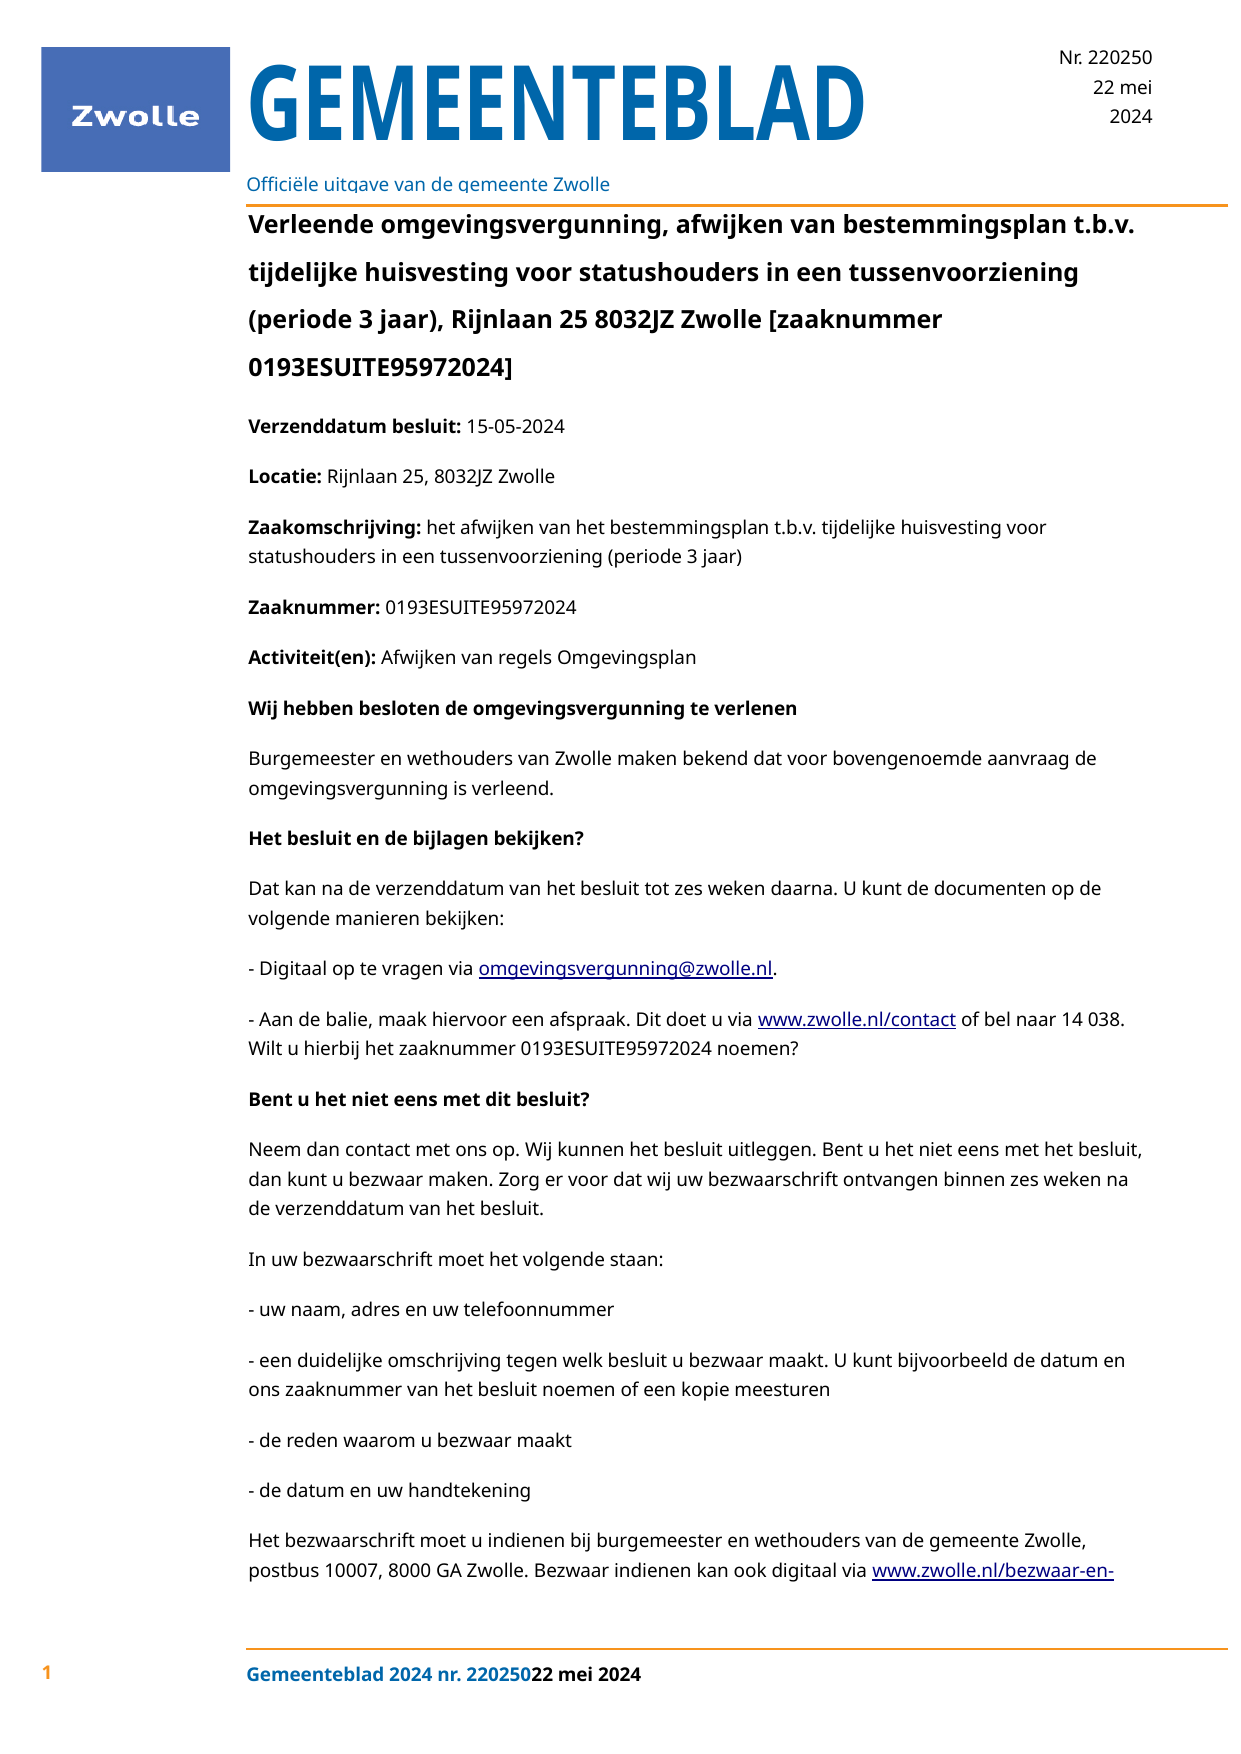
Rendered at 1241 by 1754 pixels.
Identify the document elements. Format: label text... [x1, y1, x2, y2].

text Activiteit(en): Afwijken van regels Omgevingsplan [248, 644, 1152, 670]
text Burgemeester en wethouders van Zwolle maken bekend dat voor bovengenoemde aanvraag de omgevingsvergunning is verleend. [248, 745, 1152, 801]
picture [41, 47, 231, 172]
text - een duidelijke omschrijving tegen welk besluit u bezwaar maakt. U kunt bijvoorbeeld de datum en ons zaaknummer van het besluit noemen of een kopie meesturen [248, 1347, 1152, 1402]
text Zaaknummer: 0193ESUITE95972024 [248, 594, 1152, 620]
text - Digitaal op te vragen via omgevingsvergunning@zwolle.nl. [248, 956, 1152, 981]
text Dat kan na de verzenddatum van het besluit tot zes weken daarna. U kunt de documenten op de volgende manieren bekijken: [248, 876, 1152, 931]
text Locatie: Rijnlaan 25, 8032JZ Zwolle [248, 463, 1152, 489]
text Het bezwaarschrift moet u indienen bij burgemeester en wethouders van de gemeente Zwolle, postbus 10007, 8000 GA Zwolle. Bezwaar indienen kan ook digitaal via www.zwolle.nl/bezwaar-en- [248, 1528, 1152, 1583]
text Neem dan contact met ons op. Wij kunnen het besluit uitleggen. Bent u het niet eens met het besluit, dan kunt u bezwaar maken. Zorg er voor dat wij uw bezwaarschrift ontvangen binnen zes weken na de verzenddatum van het besluit. [248, 1136, 1152, 1221]
text Bent u het niet eens met dit besluit? [248, 1086, 1152, 1112]
text Wij hebben besloten de omgevingsvergunning te verlenen [248, 695, 1152, 721]
text Verzenddatum besluit: 15-05-2024 [248, 413, 1152, 439]
text - Aan de balie, maak hiervoor een afspraak. Dit doet u via www.zwolle.nl/contact of bel naar 14 038. Wilt u hierbij het zaaknummer 0193ESUITE95972024 noemen? [248, 1006, 1152, 1061]
text Verleende omgevingsvergunning, afwijken van bestemmingsplan t.b.v. tijdelijke huisvesting voor statushouders in een tussenvoorziening (periode 3 jaar), Rijnlaan 25 8032JZ Zwolle [zaaknummer 0193ESUITE95972024] [248, 207, 1152, 384]
text - de reden waarom u bezwaar maakt [248, 1427, 1152, 1453]
text In uw bezwaarschrift moet het volgende staan: [248, 1246, 1152, 1272]
text Zaakomschrijving: het afwijken van het bestemmingsplan t.b.v. tijdelijke huisvesting voor statushouders in een tussenvoorziening (periode 3 jaar) [248, 514, 1152, 569]
text Het besluit en de bijlagen bekijken? [248, 825, 1152, 851]
text - uw naam, adres en uw telefoonnummer [248, 1296, 1152, 1322]
text - de datum en uw handtekening [248, 1477, 1152, 1503]
